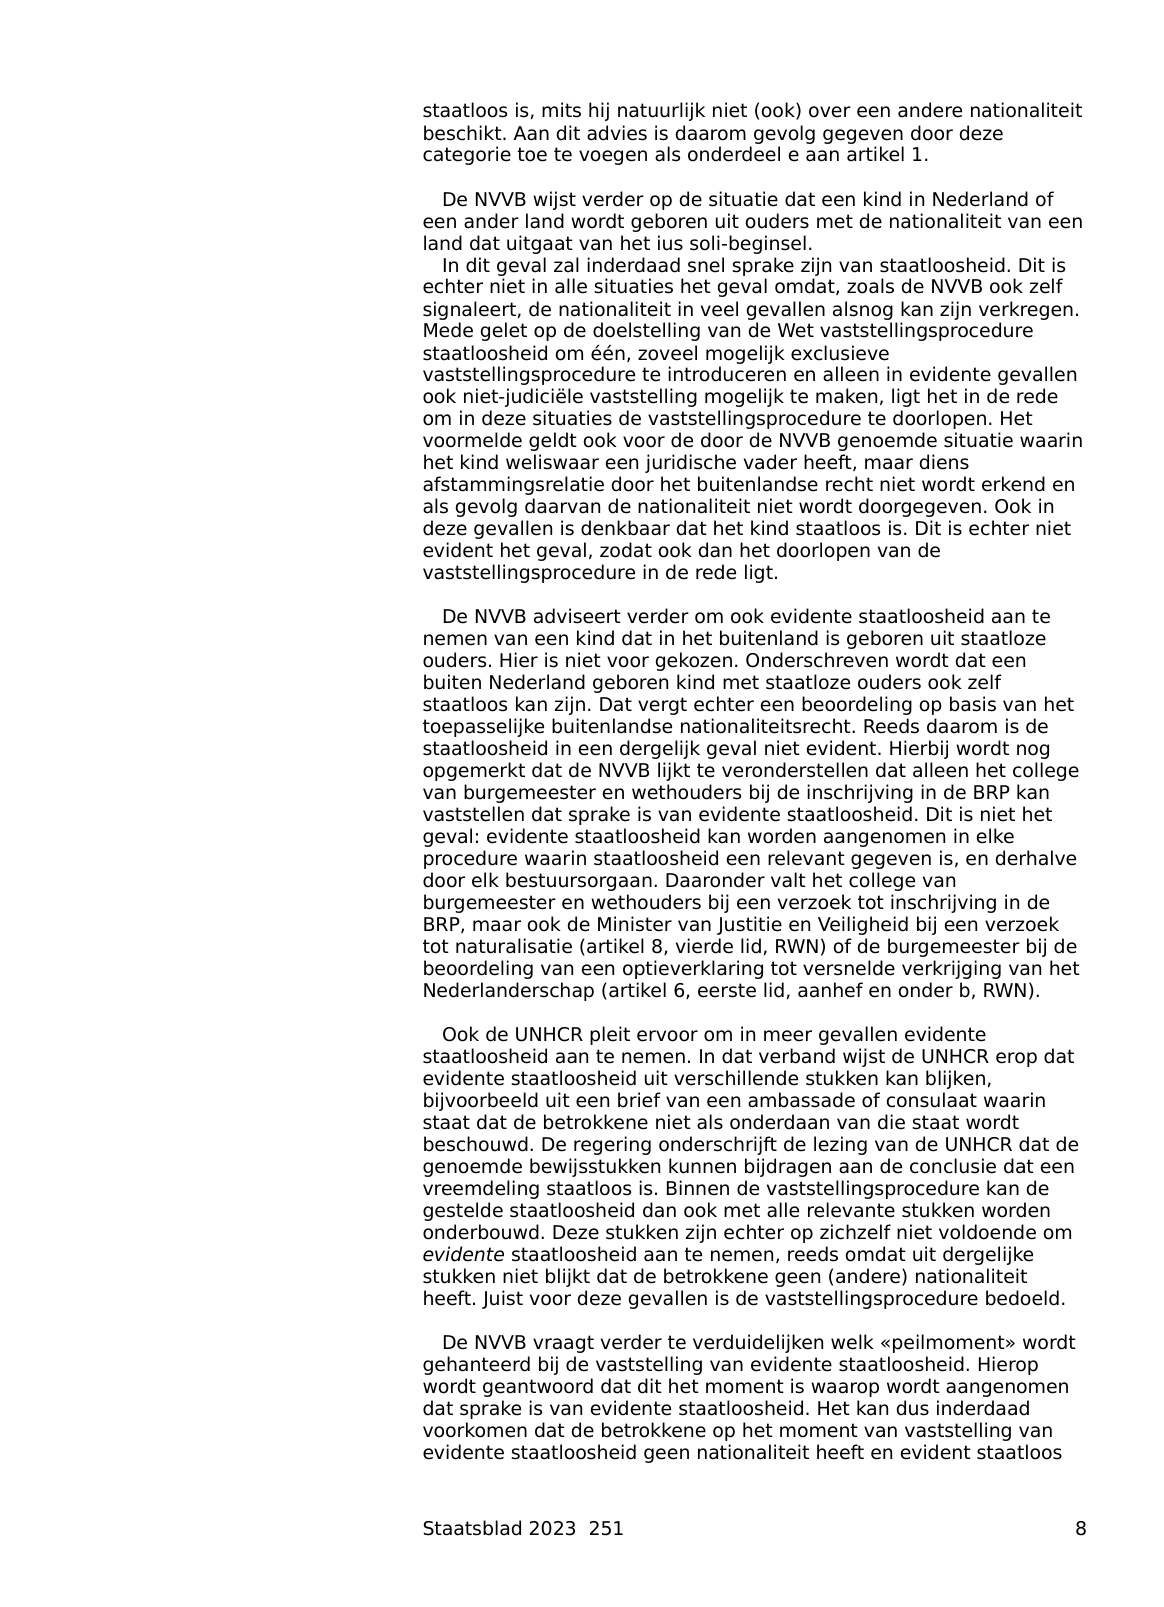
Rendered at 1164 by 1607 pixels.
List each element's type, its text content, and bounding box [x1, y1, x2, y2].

text staatloos is, mits hij natuurlijk niet (ook) over een andere nationaliteit beschikt. Aan dit advies is daarom gevolg gegeven door deze categorie toe te voegen als onderdeel e aan artikel 1. [422, 100, 1087, 166]
text De NVVB adviseert verder om ook evidente staatloosheid aan te nemen van een kind dat in het buitenland is geboren uit staatloze ouders. Hier is niet voor gekozen. Onderschreven wordt dat een buiten Nederland geboren kind met staatloze ouders ook zelf staatloos kan zijn. Dat vergt echter een beoordeling op basis van het toepasselijke buitenlandse nationaliteitsrecht. Reeds daarom is de staatloosheid in een dergelijk geval niet evident. Hierbij wordt nog opgemerkt dat de NVVB lijkt te veronderstellen dat alleen het college van burgemeester en wethouders bij de inschrijving in de BRP kan vaststellen dat sprake is van evidente staatloosheid. Dit is niet het geval: evidente staatloosheid kan worden aangenomen in elke procedure waarin staatloosheid een relevant gegeven is, en derhalve door elk bestuursorgaan. Daaronder valt het college van burgemeester en wethouders bij een verzoek tot inschrijving in de BRP, maar ook de Minister van Justitie en Veiligheid bij een verzoek tot naturalisatie (artikel 8, vierde lid, RWN) of de burgemeester bij de beoordeling van een optieverklaring tot versnelde verkrijging van het Nederlanderschap (artikel 6, eerste lid, aanhef en onder b, RWN). [422, 606, 1087, 1002]
text De NVVB vraagt verder te verduidelijken welk «peilmoment» wordt gehanteerd bij de vaststelling van evidente staatloosheid. Hierop wordt geantwoord dat dit het moment is waarop wordt aangenomen dat sprake is van evidente staatloosheid. Het kan dus inderdaad voorkomen dat de betrokkene op het moment van vaststelling van evidente staatloosheid geen nationaliteit heeft en evident staatloos [422, 1332, 1087, 1464]
text In dit geval zal inderdaad snel sprake zijn van staatloosheid. Dit is echter niet in alle situaties het geval omdat, zoals de NVVB ook zelf signaleert, de nationaliteit in veel gevallen alsnog kan zijn verkregen. Mede gelet op de doelstelling van de Wet vaststellingsprocedure staatloosheid om één, zoveel mogelijk exclusieve vaststellingsprocedure te introduceren en alleen in evidente gevallen ook niet-judiciële vaststelling mogelijk te maken, ligt het in de rede om in deze situaties de vaststellingsprocedure te doorlopen. Het voormelde geldt ook voor de door de NVVB genoemde situatie waarin het kind weliswaar een juridische vader heeft, maar diens afstammingsrelatie door het buitenlandse recht niet wordt erkend en als gevolg daarvan de nationaliteit niet wordt doorgegeven. Ook in deze gevallen is denkbaar dat het kind staatloos is. Dit is echter niet evident het geval, zodat ook dan het doorlopen van de vaststellingsprocedure in de rede ligt. [422, 254, 1087, 584]
text De NVVB wijst verder op de situatie dat een kind in Nederland of een ander land wordt geboren uit ouders met de nationaliteit van een land dat uitgaat van het ius soli-beginsel. [422, 188, 1087, 254]
text Ook de UNHCR pleit ervoor om in meer gevallen evidente staatloosheid aan te nemen. In dat verband wijst de UNHCR erop dat evidente staatloosheid uit verschillende stukken kan blijken, bijvoorbeeld uit een brief van een ambassade of consulaat waarin staat dat de betrokkene niet als onderdaan van die staat wordt beschouwd. De regering onderschrijft de lezing van de UNHCR dat de genoemde bewijsstukken kunnen bijdragen aan de conclusie dat een vreemdeling staatloos is. Binnen de vaststellingsprocedure kan de gestelde staatloosheid dan ook met alle relevante stukken worden onderbouwd. Deze stukken zijn echter op zichzelf niet voldoende om evidente staatloosheid aan te nemen, reeds omdat uit dergelijke stukken niet blijkt dat de betrokkene geen (andere) nationaliteit heeft. Juist voor deze gevallen is de vaststellingsprocedure bedoeld. [422, 1024, 1087, 1310]
